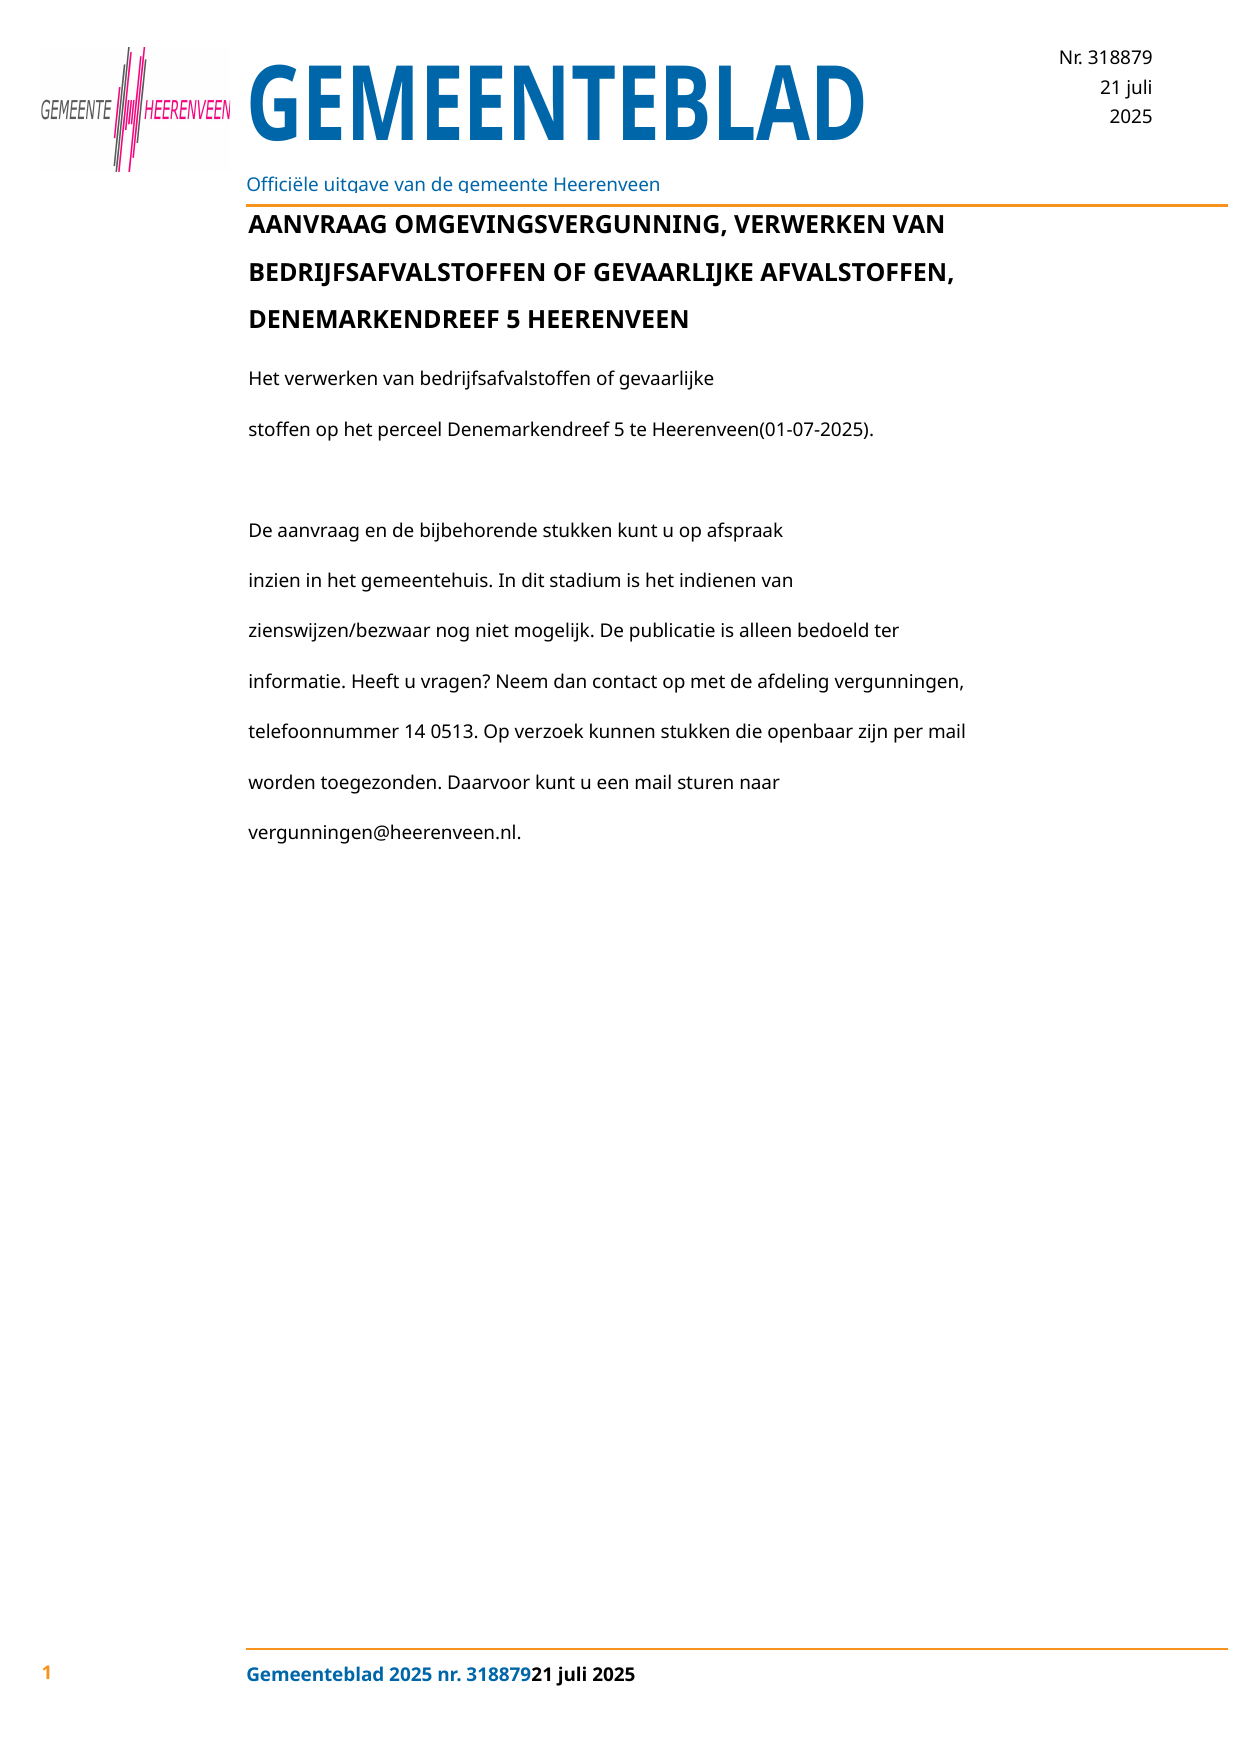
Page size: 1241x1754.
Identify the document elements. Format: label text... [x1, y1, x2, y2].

text vergunningen@heerenveen.nl. [248, 819, 1152, 845]
picture [41, 47, 231, 172]
text zienswijzen/bezwaar nog niet mogelijk. De publicatie is alleen bedoeld ter [248, 618, 1152, 643]
text informatie. Heeft u vragen? Neem dan contact op met de afdeling vergunningen, [248, 668, 1152, 694]
text stoffen op het perceel Denemarkendreef 5 te Heerenveen(01-07-2025). [248, 416, 1152, 442]
text AANVRAAG OMGEVINGSVERGUNNING, VERWERKEN VAN BEDRIJFSAFVALSTOFFEN OF GEVAARLIJKE AFVALSTOFFEN, DENEMARKENDREEF 5 HEERENVEEN [248, 207, 1152, 336]
text telefoonnummer 14 0513. Op verzoek kunnen stukken die openbaar zijn per mail [248, 718, 1152, 744]
text Het verwerken van bedrijfsafvalstoffen of gevaarlijke [248, 366, 1152, 391]
text inzien in het gemeentehuis. In dit stadium is het indienen van [248, 567, 1152, 593]
text worden toegezonden. Daarvoor kunt u een mail sturen naar [248, 769, 1152, 794]
text De aanvraag en de bijbehorende stukken kunt u op afspraak [248, 517, 1152, 542]
